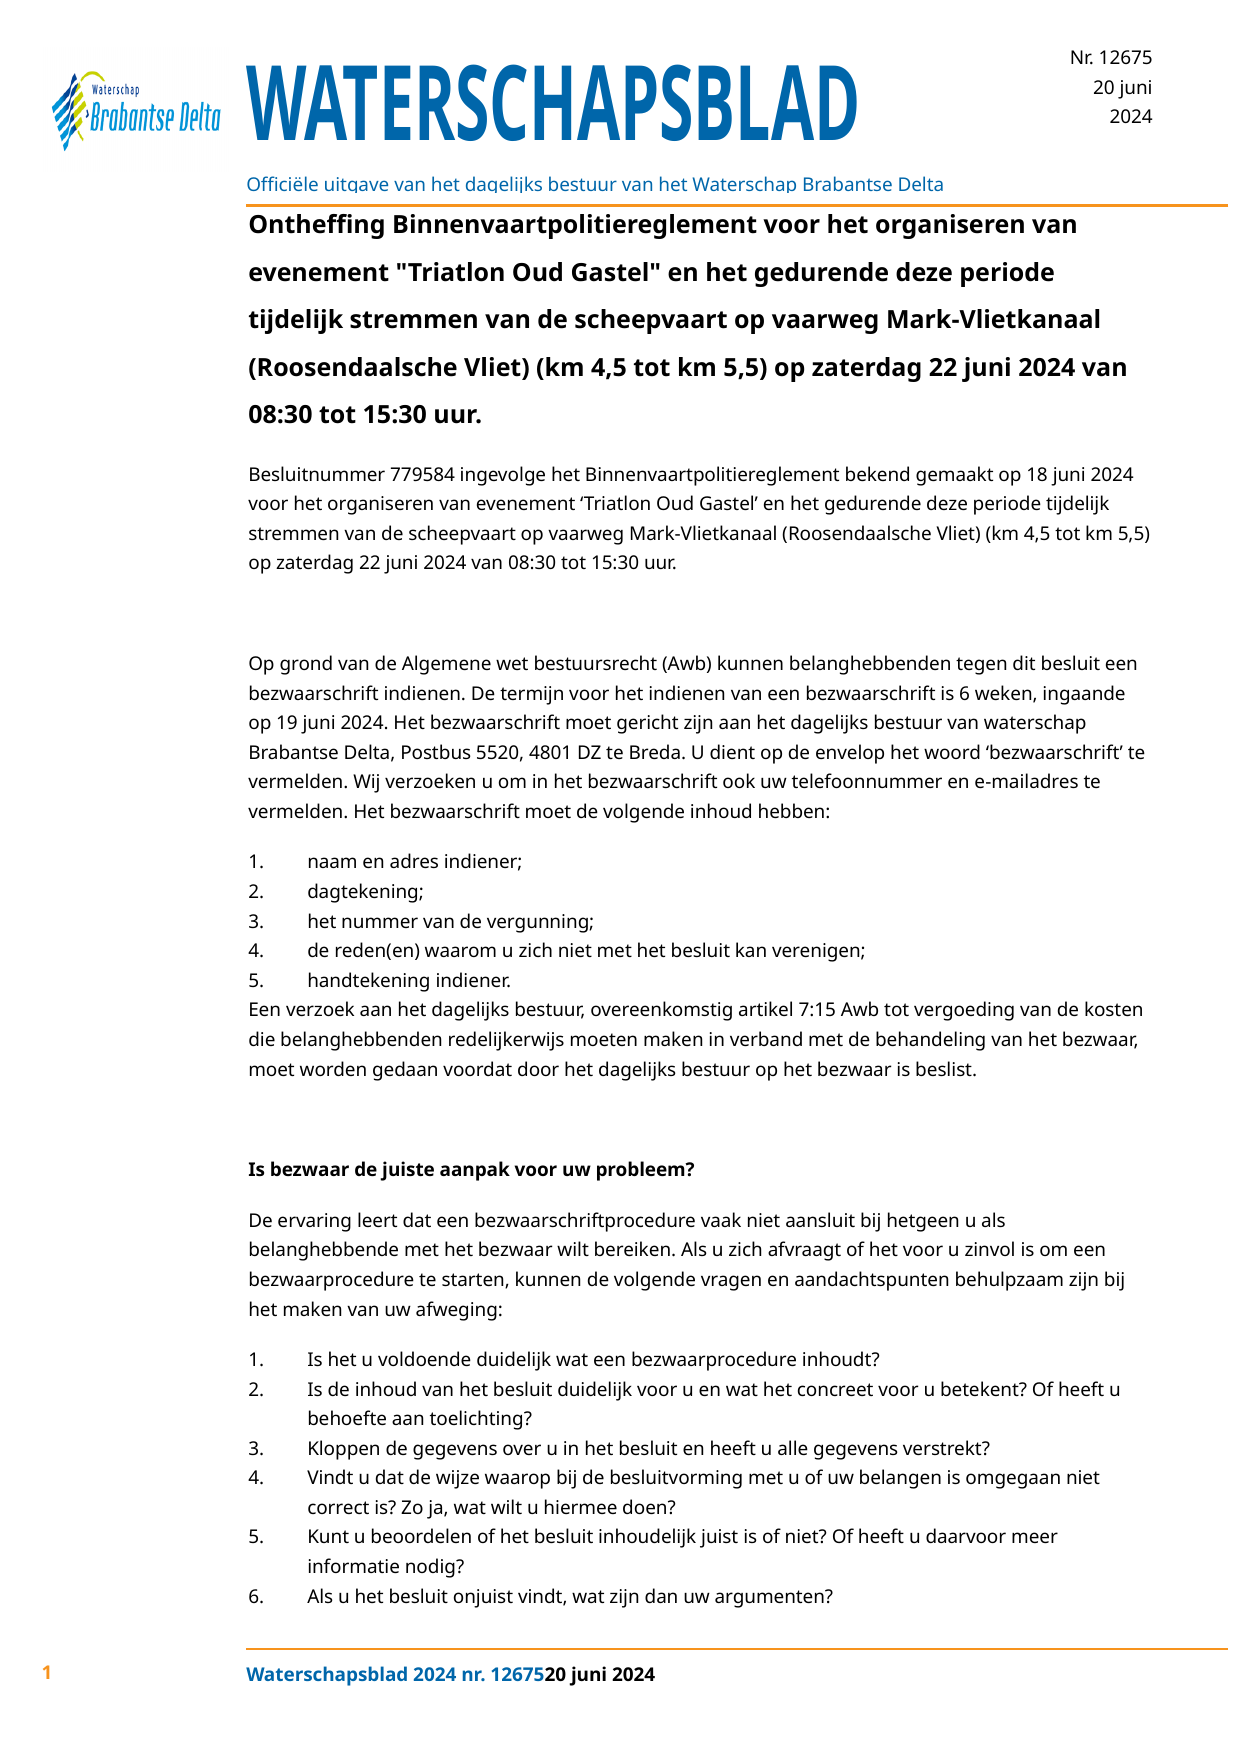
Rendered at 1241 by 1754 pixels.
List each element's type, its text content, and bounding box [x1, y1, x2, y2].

list Vindt u dat de wijze waarop bij de besluitvorming met u of uw belangen is omgegaan niet correct is? Zo ja, wat wilt u hiermee doen? [248, 1464, 1152, 1520]
list handtekening indiener. [248, 967, 1152, 993]
list Kunt u beoordelen of het besluit inhoudelijk juist is of niet? Of heeft u daarvoor meer informatie nodig? [248, 1524, 1152, 1579]
text De ervaring leert dat een bezwaarschriftprocedure vaak niet aansluit bij hetgeen u als belanghebbende met het bezwaar wilt bereiken. Als u zich afvraagt of het voor u zinvol is om een bezwaarprocedure te starten, kunnen de volgende vragen en aandachtspunten behulpzaam zijn bij het maken van uw afweging: [248, 1207, 1152, 1321]
list Is het u voldoende duidelijk wat een bezwaarprocedure inhoudt? [248, 1346, 1152, 1372]
text Is bezwaar de juiste aanpak voor uw probleem? [248, 1157, 1152, 1182]
list de reden(en) waarom u zich niet met het besluit kan verenigen; [248, 937, 1152, 963]
list Kloppen de gegevens over u in het besluit en heeft u alle gegevens verstrekt? [248, 1435, 1152, 1461]
picture [41, 47, 231, 172]
list het nummer van de vergunning; [248, 908, 1152, 933]
text Een verzoek aan het dagelijks bestuur, overeenkomstig artikel 7:15 Awb tot vergoeding van de kosten die belanghebbenden redelijkerwijs moeten maken in verband met de behandeling van het bezwaar, moet worden gedaan voordat door het dagelijks bestuur op het bezwaar is beslist. [248, 997, 1152, 1081]
list dagtekening; [248, 878, 1152, 904]
list naam en adres indiener; [248, 849, 1152, 874]
text Besluitnummer 779584 ingevolge het Binnenvaartpolitiereglement bekend gemaakt op 18 juni 2024 voor het organiseren van evenement ‘Triatlon Oud Gastel’ en het gedurende deze periode tijdelijk stremmen van de scheepvaart op vaarweg Mark-Vlietkanaal (Roosendaalsche Vliet) (km 4,5 tot km 5,5) op zaterdag 22 juni 2024 van 08:30 tot 15:30 uur. [248, 461, 1152, 575]
text Ontheffing Binnenvaartpolitiereglement voor het organiseren van evenement "Triatlon Oud Gastel" en het gedurende deze periode tijdelijk stremmen van de scheepvaart op vaarweg Mark-Vlietkanaal (Roosendaalsche Vliet) (km 4,5 tot km 5,5) op zaterdag 22 juni 2024 van 08:30 tot 15:30 uur. [248, 207, 1152, 431]
list Is de inhoud van het besluit duidelijk voor u en wat het concreet voor u betekent? Of heeft u behoefte aan toelichting? [248, 1376, 1152, 1431]
text Op grond van de Algemene wet bestuursrecht (Awb) kunnen belanghebbenden tegen dit besluit een bezwaarschrift indienen. De termijn voor het indienen van een bezwaarschrift is 6 weken, ingaande op 19 juni 2024. Het bezwaarschrift moet gericht zijn aan het dagelijks bestuur van waterschap Brabantse Delta, Postbus 5520, 4801 DZ te Breda. U dient op de envelop het woord ‘bezwaarschrift’ te vermelden. Wij verzoeken u om in het bezwaarschrift ook uw telefoonnummer en e‑mailadres te vermelden. Het bezwaarschrift moet de volgende inhoud hebben: [248, 650, 1152, 824]
list Als u het besluit onjuist vindt, wat zijn dan uw argumenten? [248, 1583, 1152, 1608]
